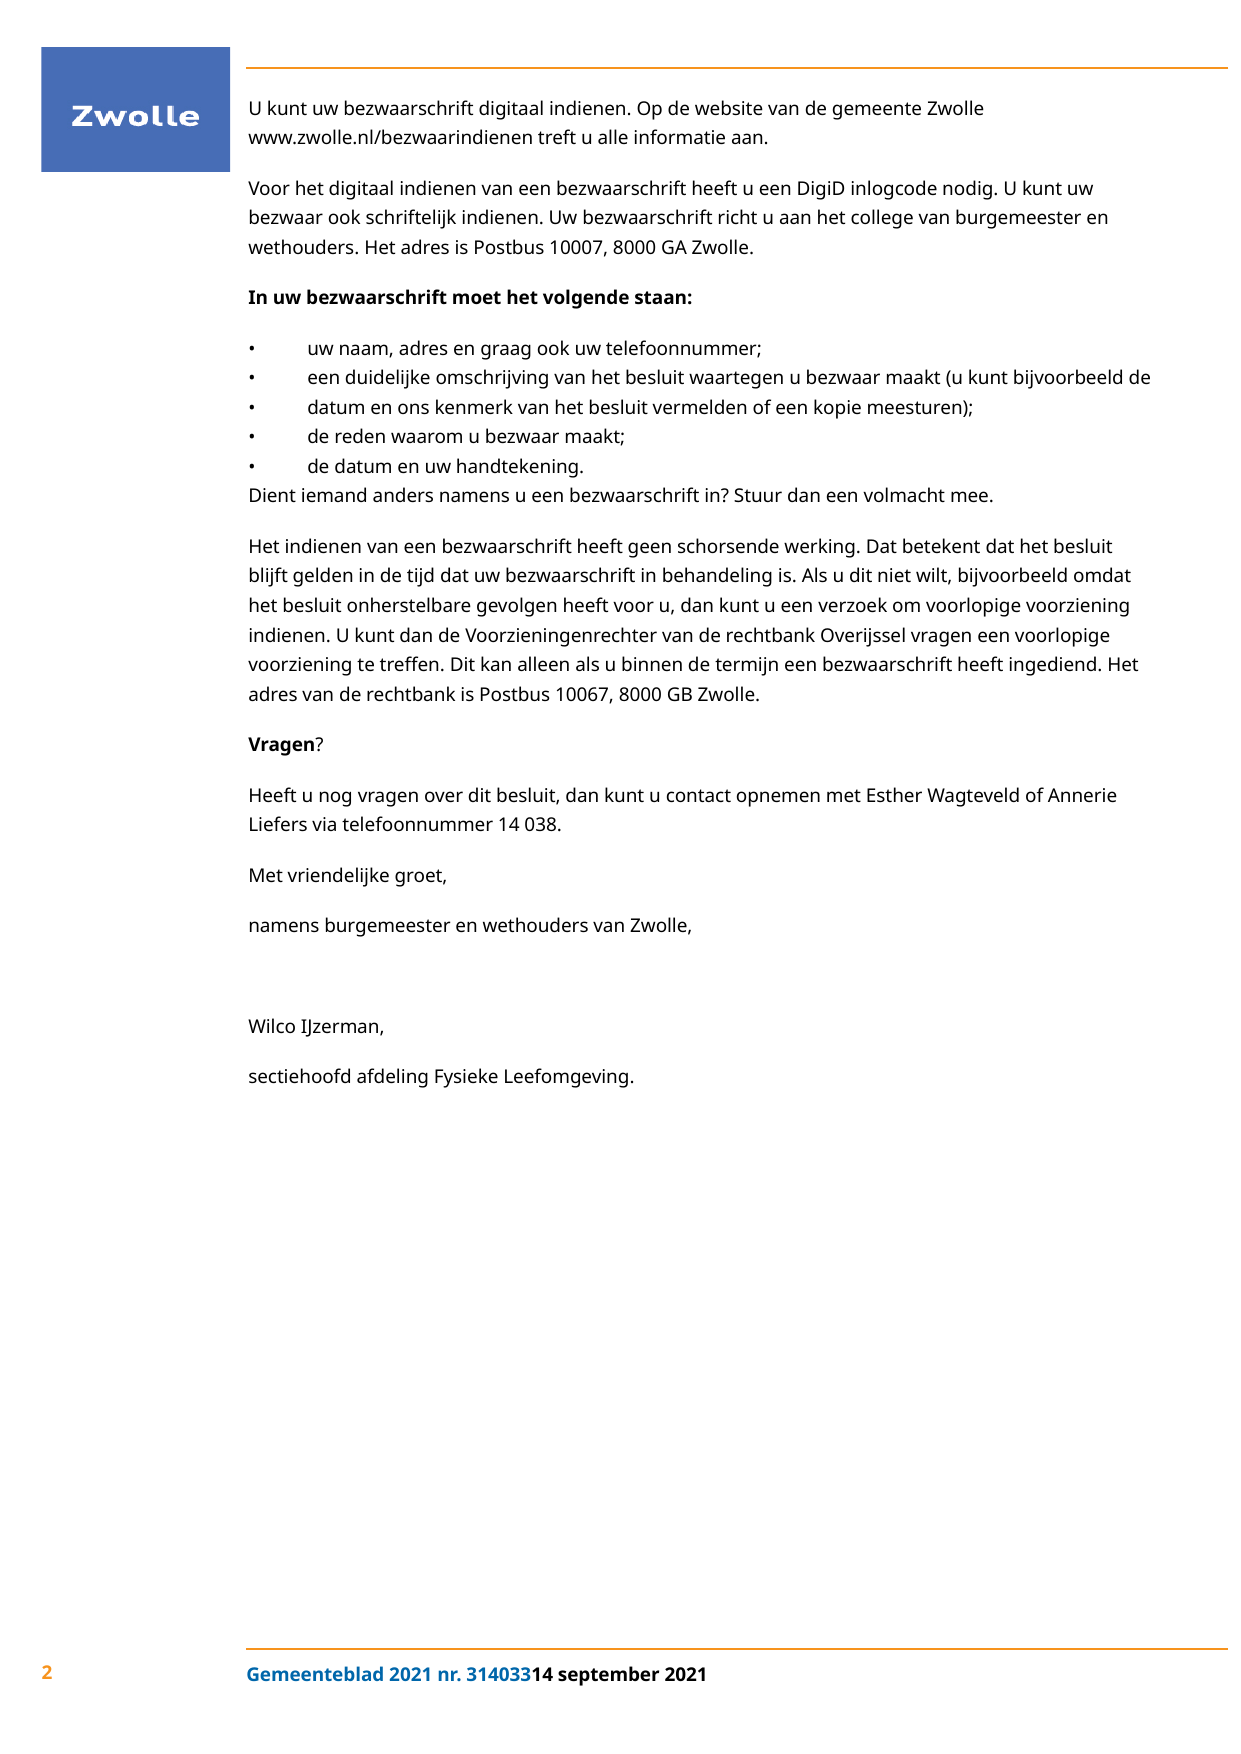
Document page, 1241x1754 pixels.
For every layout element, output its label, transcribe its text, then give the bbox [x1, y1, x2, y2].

text Heeft u nog vragen over dit besluit, dan kunt u contact opnemen met Esther Wagteveld of Annerie Liefers via telefoonnummer 14 038. [248, 782, 1152, 837]
list uw naam, adres en graag ook uw telefoonnummer; [248, 335, 1152, 361]
text U kunt uw bezwaarschrift digitaal indienen. Op de website van de gemeente Zwolle www.zwolle.nl/bezwaarindienen treft u alle informatie aan. [248, 95, 1152, 150]
text Vragen? [248, 731, 1152, 757]
text Met vriendelijke groet, [248, 862, 1152, 888]
list de datum en uw handtekening. [248, 453, 1152, 479]
list datum en ons kenmerk van het besluit vermelden of een kopie meesturen); [248, 394, 1152, 420]
list de reden waarom u bezwaar maakt; [248, 423, 1152, 449]
text In uw bezwaarschrift moet het volgende staan: [248, 284, 1152, 310]
list een duidelijke omschrijving van het besluit waartegen u bezwaar maakt (u kunt bijvoorbeeld de [248, 364, 1152, 390]
text Dient iemand anders namens u een bezwaarschrift in? Stuur dan een volmacht mee. [248, 483, 1152, 508]
text sectiehoofd afdeling Fysieke Leefomgeving. [248, 1063, 1152, 1089]
picture [41, 47, 231, 172]
text Het indienen van een bezwaarschrift heeft geen schorsende werking. Dat betekent dat het besluit blijft gelden in de tijd dat uw bezwaarschrift in behandeling is. Als u dit niet wilt, bijvoorbeeld omdat het besluit onherstelbare gevolgen heeft voor u, dan kunt u een verzoek om voorlopige voorziening indienen. U kunt dan de Voorzieningenrechter van de rechtbank Overijssel vragen een voorlopige voorziening te treffen. Dit kan alleen als u binnen de termijn een bezwaarschrift heeft ingediend. Het adres van de rechtbank is Postbus 10067, 8000 GB Zwolle. [248, 533, 1152, 707]
text Wilco IJzerman, [248, 1013, 1152, 1039]
text Voor het digitaal indienen van een bezwaarschrift heeft u een DigiD inlogcode nodig. U kunt uw bezwaar ook schriftelijk indienen. Uw bezwaarschrift richt u aan het college van burgemeester en wethouders. Het adres is Postbus 10007, 8000 GA Zwolle. [248, 175, 1152, 260]
text namens burgemeester en wethouders van Zwolle, [248, 912, 1152, 938]
